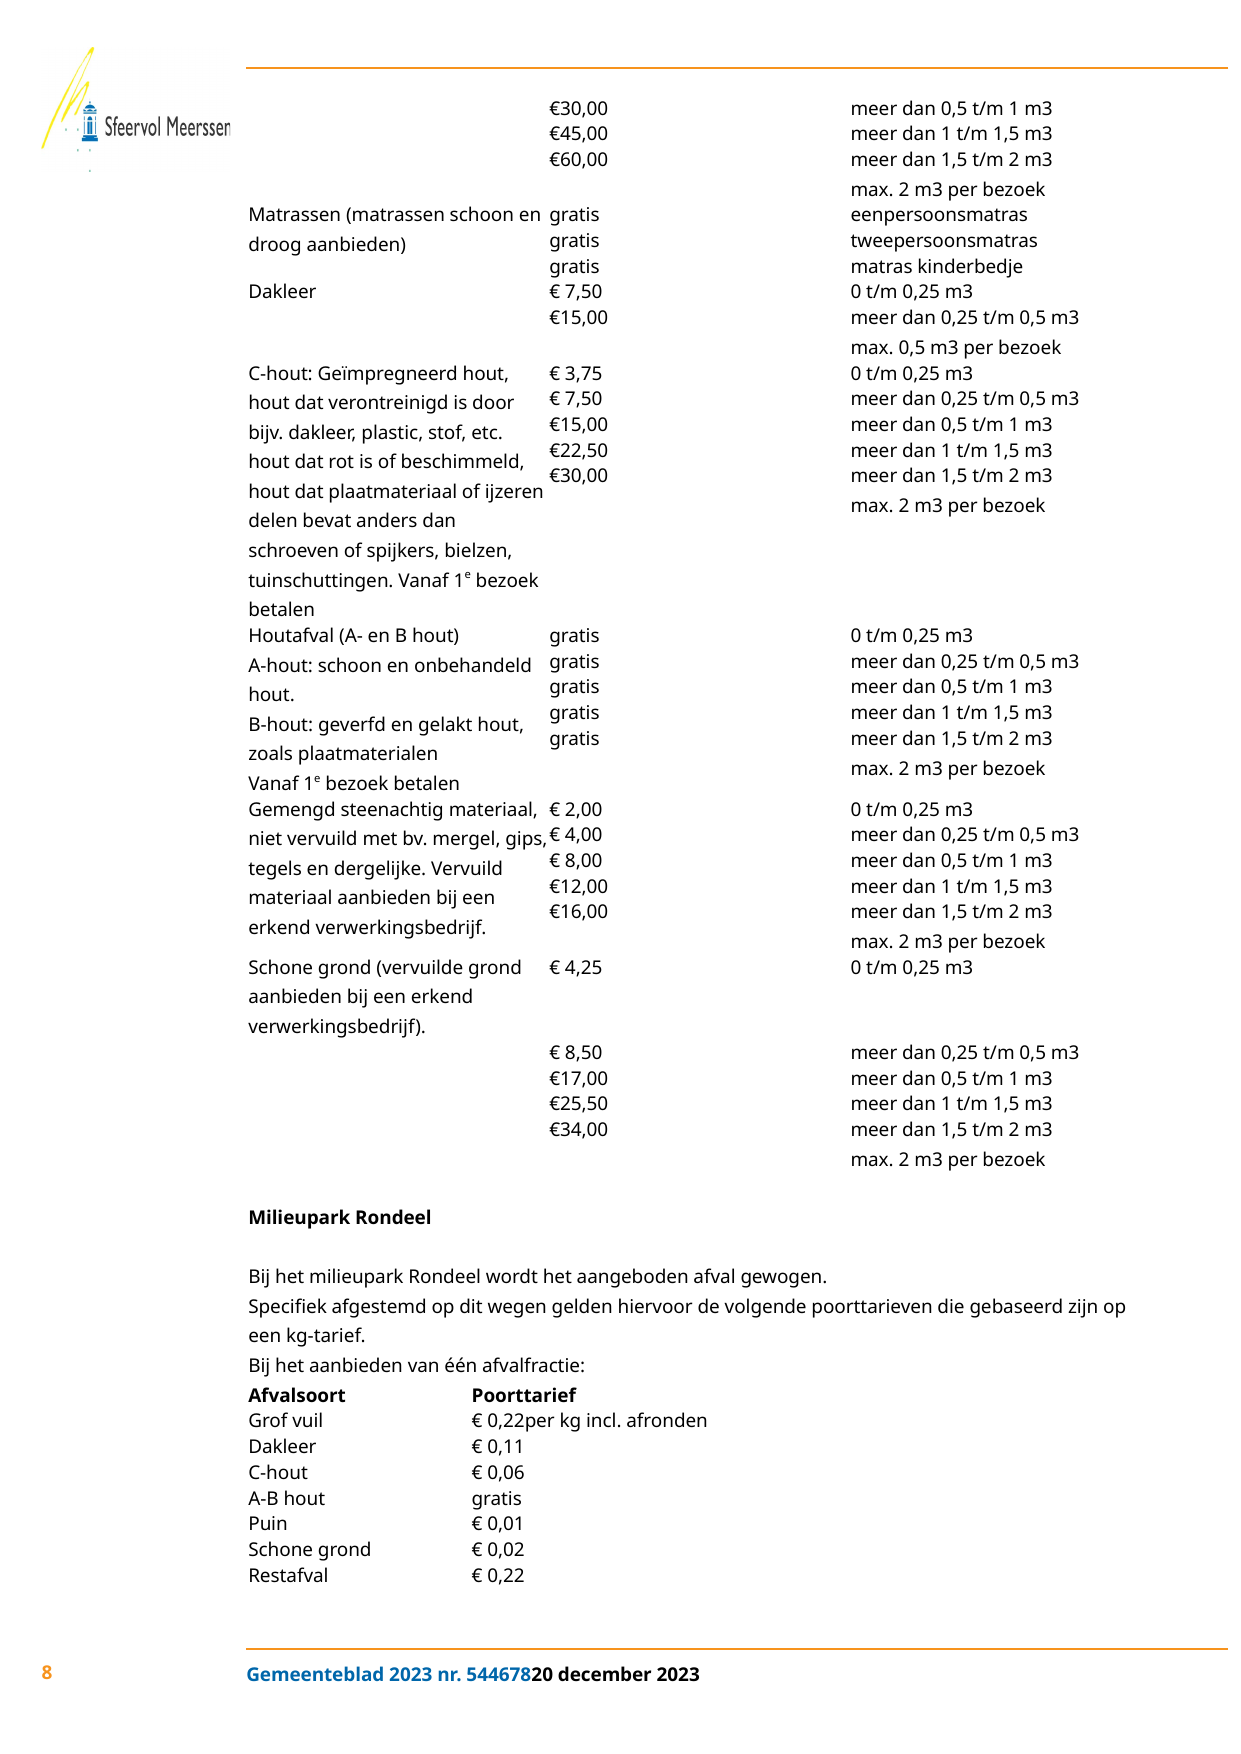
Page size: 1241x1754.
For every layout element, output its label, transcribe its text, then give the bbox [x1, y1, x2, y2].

table_cell meer dan 0,25 t/m 0,5 m3 [850, 648, 1152, 674]
table_cell gratis [549, 253, 850, 279]
table_cell €45,00 [549, 121, 850, 146]
table_cell €60,00 [549, 146, 850, 202]
table_cell gratis [549, 699, 850, 725]
table_cell Dakleer [248, 1433, 471, 1459]
table_cell meer dan 0,5 t/m 1 m3 [850, 847, 1152, 873]
table_cell meer dan 1 t/m 1,5 m3 [850, 437, 1152, 463]
table_cell Grof vuil [248, 1408, 471, 1433]
table_cell gratis [549, 725, 850, 796]
table_cell 0 t/m 0,25 m3 [850, 796, 1152, 822]
table_cell € 0,22 [471, 1562, 1152, 1588]
table_cell 0 t/m 0,25 m3 [850, 360, 1152, 386]
text Bij het aanbieden van één afvalfractie: [248, 1352, 1152, 1378]
table_cell € 0,22per kg incl. afronden [471, 1408, 1152, 1433]
table_cell € 8,50 [549, 1039, 850, 1065]
table_cell €12,00 [549, 873, 850, 899]
table_cell Houtafval (A- en B hout) A-hout: schoon en onbehandeld hout. B-hout: geverfd en gelakt hout, zoals plaatmaterialen Vanaf 1e bezoek betalen [248, 622, 549, 796]
table_cell € 0,06 [471, 1459, 1152, 1485]
table_cell meer dan 0,25 t/m 0,5 m3 max. 0,5 m3 per bezoek [850, 305, 1152, 360]
table_cell [248, 1039, 549, 1065]
table_cell gratis [549, 674, 850, 699]
table_cell meer dan 0,25 t/m 0,5 m3 [850, 822, 1152, 847]
table_cell A-B hout [248, 1485, 471, 1511]
table_cell meer dan 1,5 t/m 2 m3 max. 2 m3 per bezoek [850, 899, 1152, 954]
table_cell meer dan 1,5 t/m 2 m3 max. 2 m3 per bezoek [850, 463, 1152, 622]
table_cell meer dan 0,25 t/m 0,5 m3 [850, 386, 1152, 411]
table_cell gratis [471, 1485, 1152, 1511]
table_cell € 7,50 [549, 279, 850, 304]
table_cell €30,00 [549, 95, 850, 121]
table_cell [248, 1090, 549, 1116]
table_cell meer dan 1,5 t/m 2 m3 max. 2 m3 per bezoek [850, 1116, 1152, 1171]
table_cell Schone grond (vervuilde grond aanbieden bij een erkend verwerkingsbedrijf). [248, 954, 549, 1039]
table_cell meer dan 1 t/m 1,5 m3 [850, 699, 1152, 725]
table_cell meer dan 0,25 t/m 0,5 m3 [850, 1039, 1152, 1065]
table_cell meer dan 0,5 t/m 1 m3 [850, 95, 1152, 121]
table_cell meer dan 0,5 t/m 1 m3 [850, 674, 1152, 699]
table_cell 0 t/m 0,25 m3 [850, 622, 1152, 648]
table_cell € 0,01 [471, 1511, 1152, 1536]
table_header Afvalsoort [248, 1382, 471, 1408]
table_cell meer dan 0,5 t/m 1 m3 [850, 1065, 1152, 1090]
table_cell € 4,25 [549, 954, 850, 1039]
table_cell tweepersoonsmatras [850, 227, 1152, 253]
table_cell Schone grond [248, 1536, 471, 1562]
table_cell € 0,02 [471, 1536, 1152, 1562]
table_cell meer dan 1,5 t/m 2 m3 max. 2 m3 per bezoek [850, 725, 1152, 796]
table_cell € 0,11 [471, 1433, 1152, 1459]
table_cell [248, 95, 549, 202]
table_cell Restafval [248, 1562, 471, 1588]
table_cell C-hout [248, 1459, 471, 1485]
table_cell Puin [248, 1511, 471, 1536]
table_cell meer dan 1 t/m 1,5 m3 [850, 873, 1152, 899]
table_cell Matrassen (matrassen schoon en droog aanbieden) [248, 202, 549, 279]
table_cell €34,00 [549, 1116, 850, 1171]
table_cell [248, 1116, 549, 1171]
text Milieupark Rondeel [248, 1204, 1152, 1230]
table_cell gratis [549, 227, 850, 253]
table_cell €16,00 [549, 899, 850, 954]
table_cell eenpersoonsmatras [850, 202, 1152, 227]
picture [41, 47, 231, 172]
table_cell meer dan 1 t/m 1,5 m3 [850, 1090, 1152, 1116]
table_cell Gemengd steenachtig materiaal, niet vervuild met bv. mergel, gips, tegels en dergelijke. Vervuild materiaal aanbieden bij een erkend verwerkingsbedrijf. [248, 796, 549, 954]
table_cell €15,00 [549, 305, 850, 360]
table_cell € 3,75 [549, 360, 850, 386]
table_cell meer dan 1 t/m 1,5 m3 [850, 121, 1152, 146]
table_cell Dakleer [248, 279, 549, 360]
table_cell €30,00 [549, 463, 850, 622]
table_cell gratis [549, 202, 850, 227]
table_cell gratis [549, 622, 850, 648]
table_cell [248, 1065, 549, 1090]
table_cell 0 t/m 0,25 m3 [850, 279, 1152, 304]
table_header Poorttarief [471, 1382, 1152, 1408]
table_cell meer dan 1,5 t/m 2 m3 max. 2 m3 per bezoek [850, 146, 1152, 202]
table_cell gratis [549, 648, 850, 674]
table_cell meer dan 0,5 t/m 1 m3 [850, 411, 1152, 437]
table_cell C-hout: Geïmpregneerd hout, hout dat verontreinigd is door bijv. dakleer, plastic, stof, etc. hout dat rot is of beschimmeld, hout dat plaatmateriaal of ijzeren delen bevat anders dan schroeven of spijkers, bielzen, tuinschuttingen. Vanaf 1e bezoek betalen [248, 360, 549, 622]
table_cell € 2,00 [549, 796, 850, 822]
table_cell €15,00 [549, 411, 850, 437]
text Bij het milieupark Rondeel wordt het aangeboden afval gewogen. [248, 1263, 1152, 1289]
table_cell 0 t/m 0,25 m3 [850, 954, 1152, 1039]
table_cell € 8,00 [549, 847, 850, 873]
table_cell €22,50 [549, 437, 850, 463]
table_cell € 7,50 [549, 386, 850, 411]
table_cell €17,00 [549, 1065, 850, 1090]
table_cell matras kinderbedje [850, 253, 1152, 279]
table_cell €25,50 [549, 1090, 850, 1116]
text Specifiek afgestemd op dit wegen gelden hiervoor de volgende poorttarieven die gebaseerd zijn op een kg-tarief. [248, 1293, 1152, 1348]
table_cell € 4,00 [549, 822, 850, 847]
